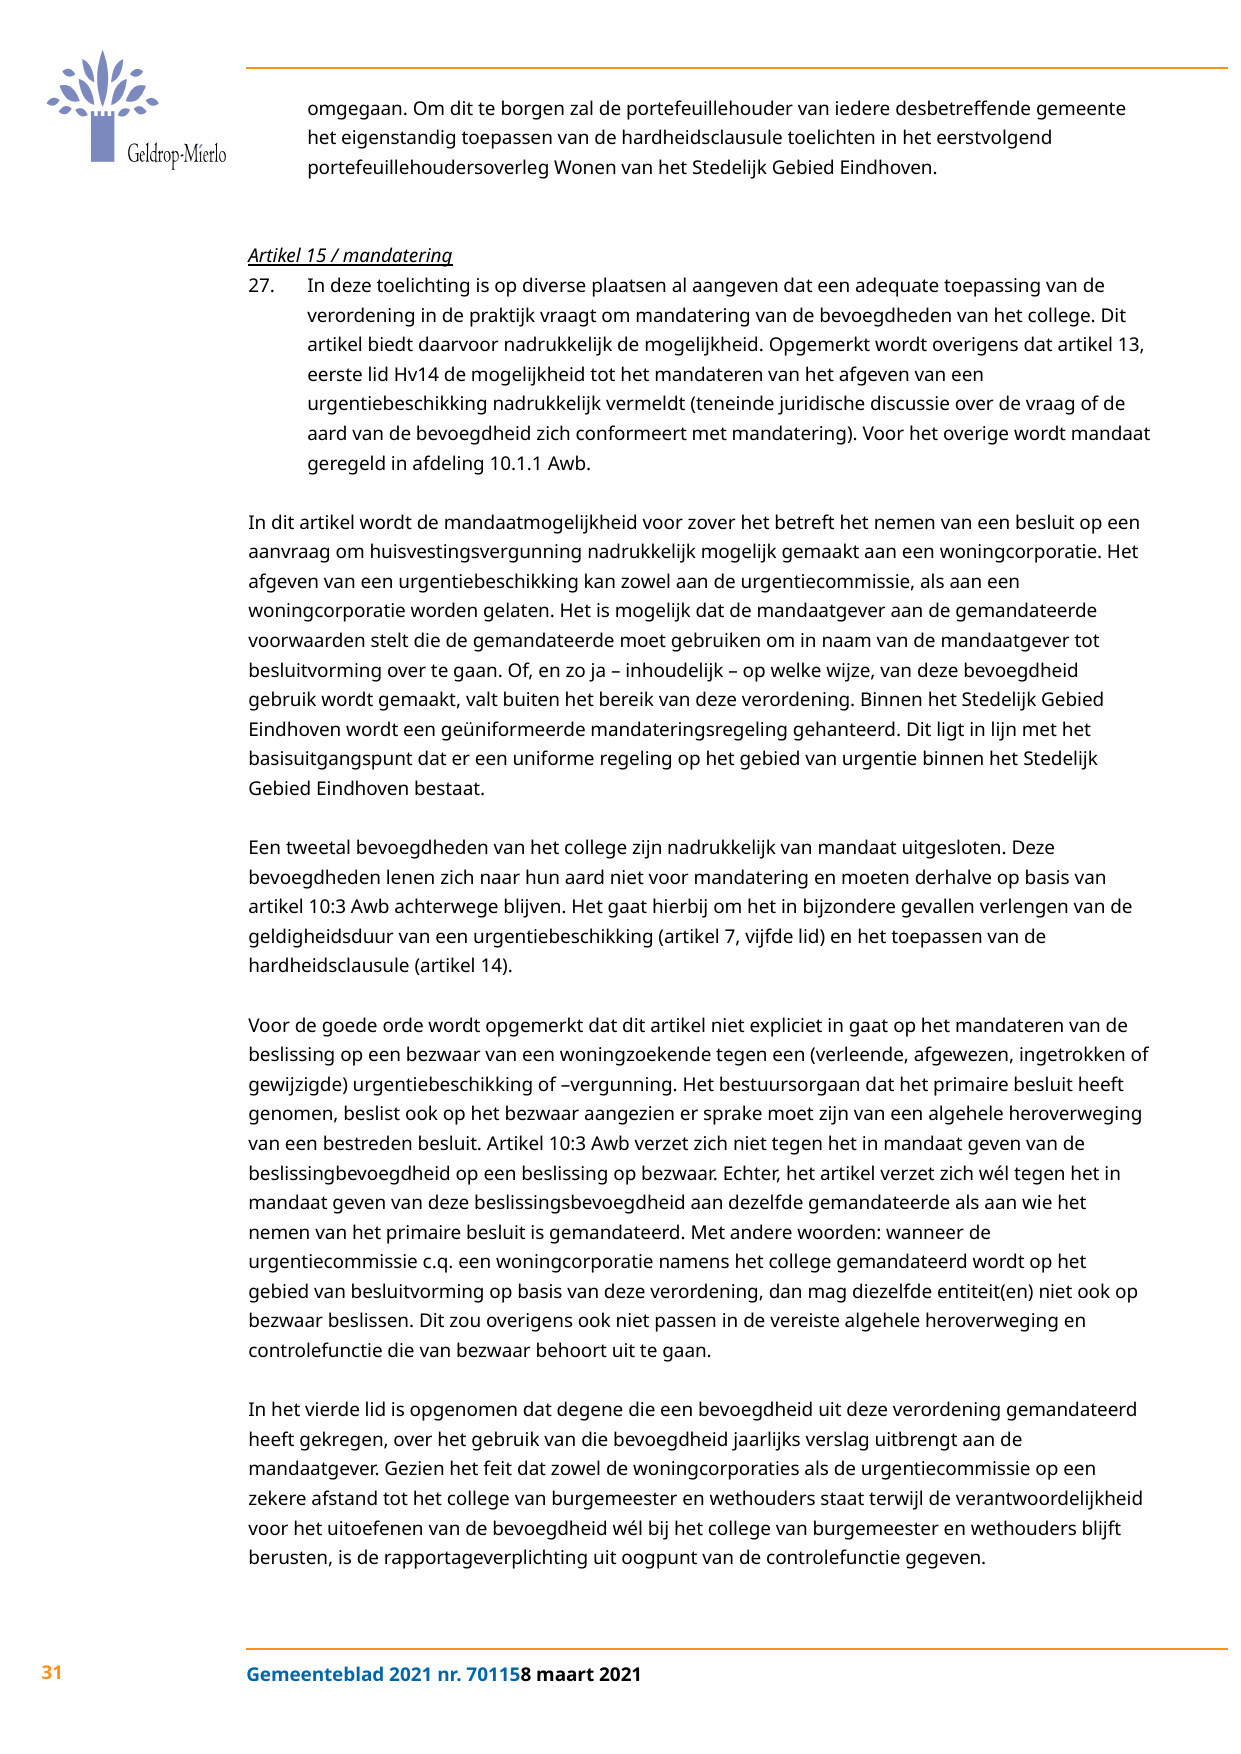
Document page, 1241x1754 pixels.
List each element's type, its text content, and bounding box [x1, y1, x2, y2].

text Een tweetal bevoegdheden van het college zijn nadrukkelijk van mandaat uitgesloten. Deze bevoegdheden lenen zich naar hun aard niet voor mandatering en moeten derhalve op basis van artikel 10:3 Awb achterwege blijven. Het gaat hierbij om het in bijzondere gevallen verlengen van de geldigheidsduur van een urgentiebeschikking (artikel 7, vijfde lid) en het toepassen van de hardheidsclausule (artikel 14). [248, 834, 1152, 978]
text Artikel 15 / mandatering [248, 243, 1152, 268]
text In dit artikel wordt de mandaatmogelijkheid voor zover het betreft het nemen van een besluit op een aanvraag om huisvestingsvergunning nadrukkelijk mogelijk gemaakt aan een woningcorporatie. Het afgeven van een urgentiebeschikking kan zowel aan de urgentiecommissie, als aan een woningcorporatie worden gelaten. Het is mogelijk dat de mandaatgever aan de gemandateerde voorwaarden stelt die de gemandateerde moet gebruiken om in naam van de mandaatgever tot besluitvorming over te gaan. Of, en zo ja – inhoudelijk – op welke wijze, van deze bevoegdheid gebruik wordt gemaakt, valt buiten het bereik van deze verordening. Binnen het Stedelijk Gebied Eindhoven wordt een geüniformeerde mandateringsregeling gehanteerd. Dit ligt in lijn met het basisuitgangspunt dat er een uniforme regeling op het gebied van urgentie binnen het Stedelijk Gebied Eindhoven bestaat. [248, 509, 1152, 801]
text In het vierde lid is opgenomen dat degene die een bevoegdheid uit deze verordening gemandateerd heeft gekregen, over het gebruik van die bevoegdheid jaarlijks verslag uitbrengt aan de mandaatgever. Gezien het feit dat zowel de woningcorporaties als de urgentiecommissie op een zekere afstand tot het college van burgemeester en wethouders staat terwijl de verantwoordelijkheid voor het uitoefenen van de bevoegdheid wél bij het college van burgemeester en wethouders blijft berusten, is de rapportageverplichting uit oogpunt van de controlefunctie gegeven. [248, 1396, 1152, 1570]
picture [41, 47, 231, 172]
list omgegaan. Om dit te borgen zal de portefeuillehouder van iedere desbetreffende gemeente het eigenstandig toepassen van de hardheidsclausule toelichten in het eerstvolgend portefeuillehoudersoverleg Wonen van het Stedelijk Gebied Eindhoven. [248, 95, 1152, 180]
text Voor de goede orde wordt opgemerkt dat dit artikel niet expliciet in gaat op het mandateren van de beslissing op een bezwaar van een woningzoekende tegen een (verleende, afgewezen, ingetrokken of gewijzigde) urgentiebeschikking of –vergunning. Het bestuursorgaan dat het primaire besluit heeft genomen, beslist ook op het bezwaar aangezien er sprake moet zijn van een algehele heroverweging van een bestreden besluit. Artikel 10:3 Awb verzet zich niet tegen het in mandaat geven van de beslissingbevoegdheid op een beslissing op bezwaar. Echter, het artikel verzet zich wél tegen het in mandaat geven van deze beslissingsbevoegdheid aan dezelfde gemandateerde als aan wie het nemen van het primaire besluit is gemandateerd. Met andere woorden: wanneer de urgentiecommissie c.q. een woningcorporatie namens het college gemandateerd wordt op het gebied van besluitvorming op basis van deze verordening, dan mag diezelfde entiteit(en) niet ook op bezwaar beslissen. Dit zou overigens ook niet passen in de vereiste algehele heroverweging en controlefunctie die van bezwaar behoort uit te gaan. [248, 1012, 1152, 1363]
list In deze toelichting is op diverse plaatsen al aangeven dat een adequate toepassing van de verordening in de praktijk vraagt om mandatering van de bevoegdheden van het college. Dit artikel biedt daarvoor nadrukkelijk de mogelijkheid. Opgemerkt wordt overigens dat artikel 13, eerste lid Hv14 de mogelijkheid tot het mandateren van het afgeven van een urgentiebeschikking nadrukkelijk vermeldt (teneinde juridische discussie over de vraag of de aard van de bevoegdheid zich conformeert met mandatering). Voor het overige wordt mandaat geregeld in afdeling 10.1.1 Awb. [248, 272, 1152, 476]
